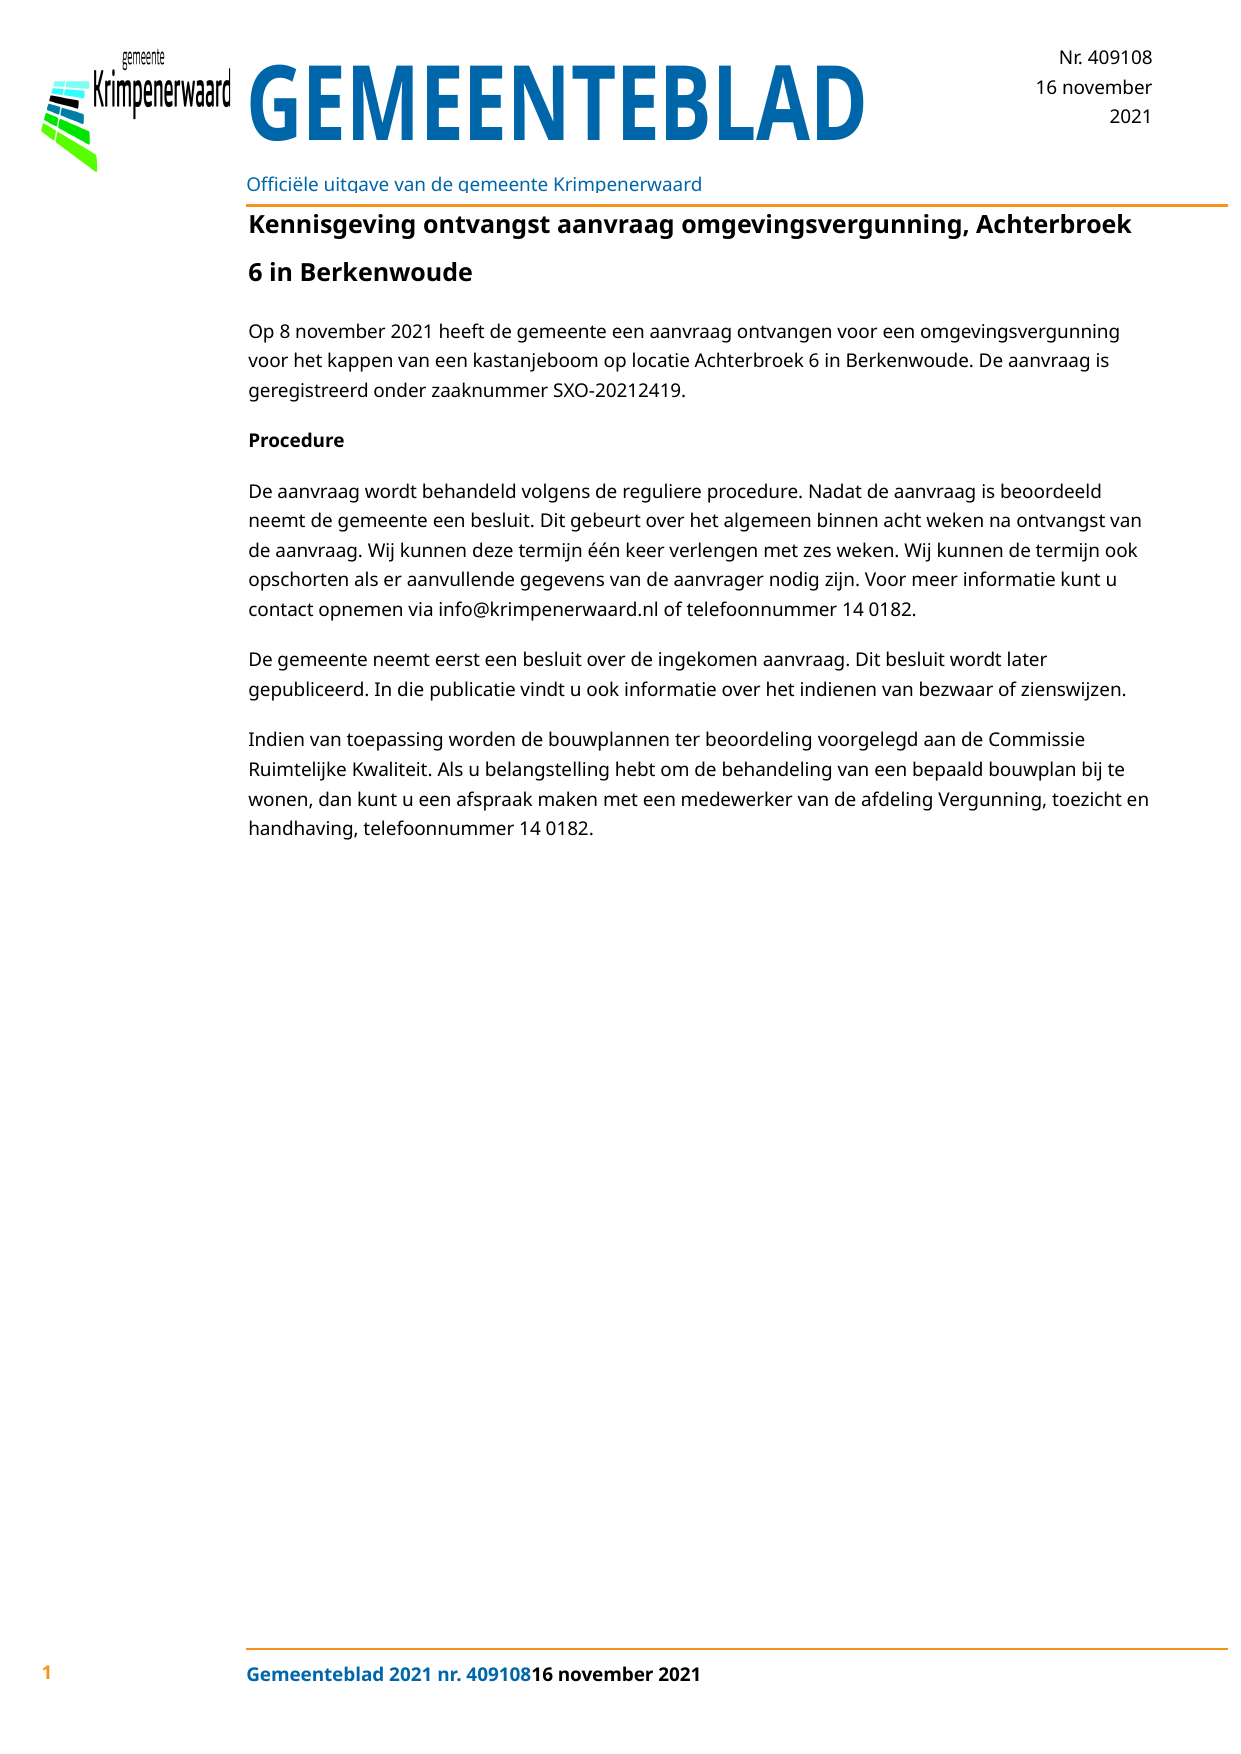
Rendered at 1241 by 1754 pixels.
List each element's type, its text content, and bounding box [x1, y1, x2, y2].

text Op 8 november 2021 heeft de gemeente een aanvraag ontvangen voor een omgevingsvergunning voor het kappen van een kastanjeboom op locatie Achterbroek 6 in Berkenwoude. De aanvraag is geregistreerd onder zaaknummer SXO-20212419. [248, 318, 1152, 403]
text Procedure [248, 427, 1152, 453]
text Indien van toepassing worden de bouwplannen ter beoordeling voorgelegd aan de Commissie Ruimtelijke Kwaliteit. Als u belangstelling hebt om de behandeling van een bepaald bouwplan bij te wonen, dan kunt u een afspraak maken met een medewerker van de afdeling Vergunning, toezicht en handhaving, telefoonnummer 14 0182. [248, 727, 1152, 841]
picture [41, 47, 231, 172]
text De gemeente neemt eerst een besluit over de ingekomen aanvraag. Dit besluit wordt later gepubliceerd. In die publicatie vindt u ook informatie over het indienen van bezwaar of zienswijzen. [248, 647, 1152, 702]
text Kennisgeving ontvangst aanvraag omgevingsvergunning, Achterbroek 6 in Berkenwoude [248, 207, 1152, 288]
text De aanvraag wordt behandeld volgens de reguliere procedure. Nadat de aanvraag is beoordeeld neemt de gemeente een besluit. Dit gebeurt over het algemeen binnen acht weken na ontvangst van de aanvraag. Wij kunnen deze termijn één keer verlengen met zes weken. Wij kunnen de termijn ook opschorten als er aanvullende gegevens van de aanvrager nodig zijn. Voor meer informatie kunt u contact opnemen via info@krimpenerwaard.nl of telefoonnummer 14 0182. [248, 478, 1152, 622]
